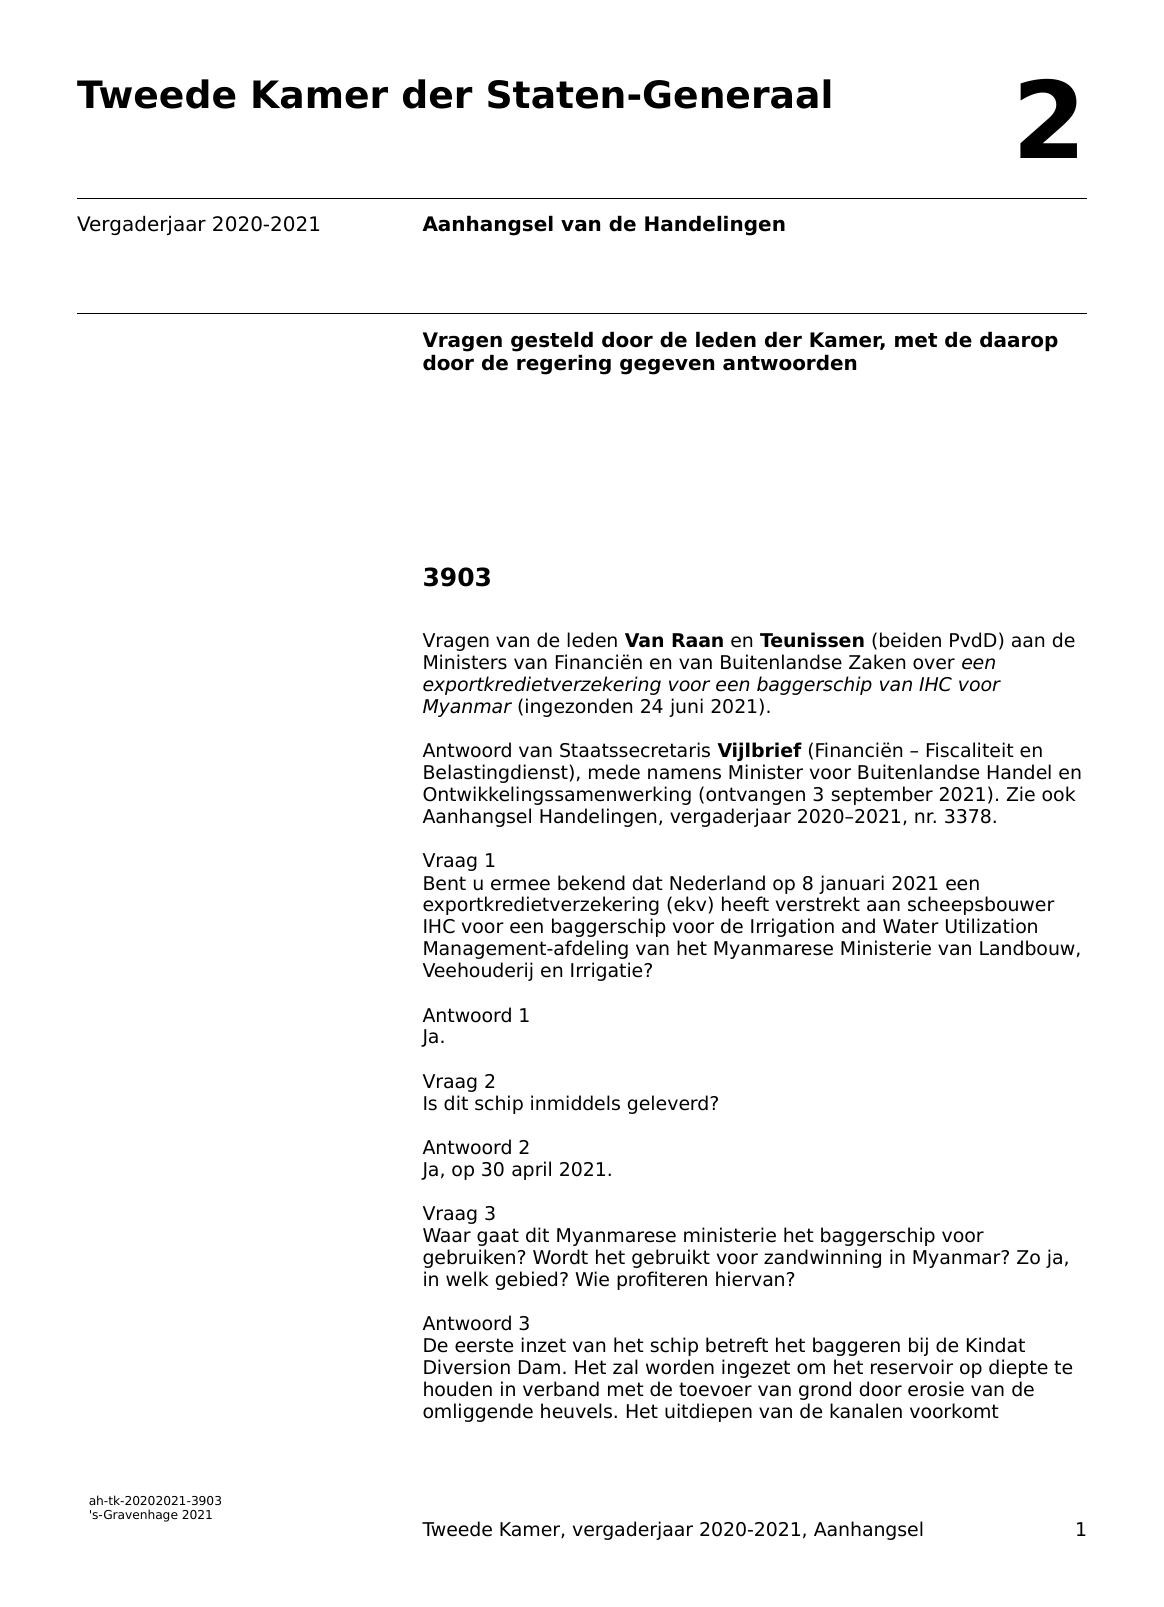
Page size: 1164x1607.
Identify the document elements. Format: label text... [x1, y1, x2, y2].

table_cell Vragen gesteld door de leden der Kamer, met de daarop door de regering gegeven antwoorden [422, 314, 1087, 375]
text Antwoord 1 [422, 1004, 1087, 1026]
table_cell [77, 314, 422, 375]
text ah-tk-20202021-3903 [88, 1494, 323, 1508]
text Is dit schip inmiddels geleverd? [422, 1093, 1087, 1114]
text Antwoord 2 [422, 1137, 1087, 1159]
table_cell Vergaderjaar 2020-2021 [77, 199, 422, 313]
text Bent u ermee bekend dat Nederland op 8 januari 2021 een exportkredietverzekering (ekv) heeft verstrekt aan scheepsbouwer IHC voor een baggerschip voor de Irrigation and Water Utilization Management-afdeling van het Myanmarese Ministerie van Landbouw, Veehouderij en Irrigatie? [422, 872, 1087, 982]
text 's-Gravenhage 2021 [88, 1508, 323, 1522]
text Vraag 2 [422, 1071, 1087, 1093]
text Vraag 3 [422, 1203, 1087, 1225]
text Waar gaat dit Myanmarese ministerie het baggerschip voor gebruiken? Wordt het gebruikt voor zandwinning in Myanmar? Zo ja, in welk gebied? Wie profiteren hiervan? [422, 1225, 1087, 1291]
text 3903 [422, 563, 1087, 592]
table_header Tweede Kamer der Staten-Generaal [77, 59, 886, 198]
text De eerste inzet van het schip betreft het baggeren bij de Kindat Diversion Dam. Het zal worden ingezet om het reservoir op diepte te houden in verband met de toevoer van grond door erosie van de omliggende heuvels. Het uitdiepen van de kanalen voorkomt [422, 1335, 1087, 1423]
text Antwoord 3 [422, 1313, 1087, 1335]
table_cell Aanhangsel van de Handelingen [422, 199, 1087, 313]
text Vraag 1 [422, 850, 1087, 872]
text Ja. [422, 1026, 1087, 1048]
text Ja, op 30 april 2021. [422, 1159, 1087, 1181]
text Antwoord van Staatssecretaris Vijlbrief (Financiën – Fiscaliteit en Belastingdienst), mede namens Minister voor Buitenlandse Handel en Ontwikkelingssamenwerking (ontvangen 3 september 2021). Zie ook Aanhangsel Handelingen, vergaderjaar 2020–2021, nr. 3378. [422, 740, 1087, 828]
text Vragen van de leden Van Raan en Teunissen (beiden PvdD) aan de Ministers van Financiën en van Buitenlandse Zaken over een exportkredietverzekering voor een baggerschip van IHC voor Myanmar (ingezonden 24 juni 2021). [422, 630, 1087, 718]
table_header 2 [886, 59, 1087, 198]
